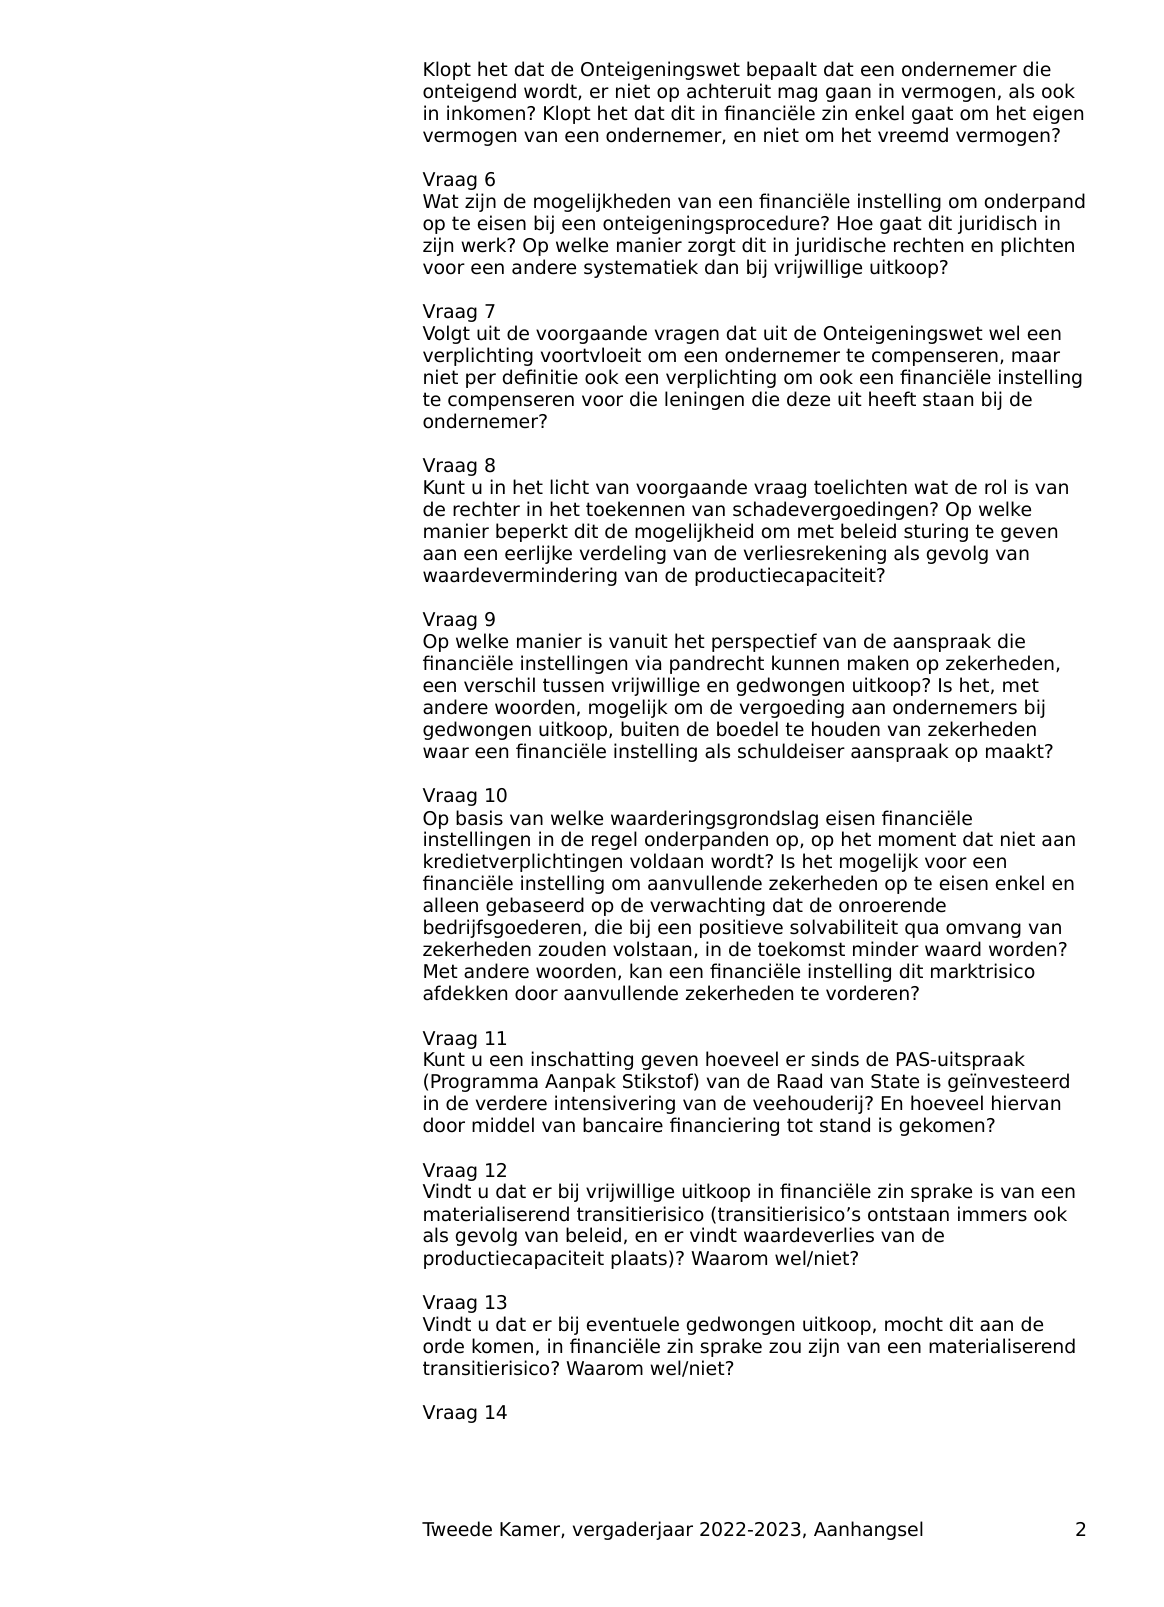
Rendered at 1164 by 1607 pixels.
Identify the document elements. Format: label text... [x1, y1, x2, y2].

text Kunt u een inschatting geven hoeveel er sinds de PAS-uitspraak (Programma Aanpak Stikstof) van de Raad van State is geïnvesteerd in de verdere intensivering van de veehouderij? En hoeveel hiervan door middel van bancaire financiering tot stand is gekomen? [422, 1049, 1087, 1137]
text Vraag 14 [422, 1402, 1087, 1424]
text Vindt u dat er bij vrijwillige uitkoop in financiële zin sprake is van een materialiserend transitierisico (transitierisico’s ontstaan immers ook als gevolg van beleid, en er vindt waardeverlies van de productiecapaciteit plaats)? Waarom wel/niet? [422, 1181, 1087, 1269]
text Op welke manier is vanuit het perspectief van de aanspraak die financiële instellingen via pandrecht kunnen maken op zekerheden, een verschil tussen vrijwillige en gedwongen uitkoop? Is het, met andere woorden, mogelijk om de vergoeding aan ondernemers bij gedwongen uitkoop, buiten de boedel te houden van zekerheden waar een financiële instelling als schuldeiser aanspraak op maakt? [422, 631, 1087, 763]
text Vraag 13 [422, 1292, 1087, 1313]
text Vraag 12 [422, 1159, 1087, 1181]
text Vraag 11 [422, 1027, 1087, 1049]
text Vraag 9 [422, 609, 1087, 631]
text Volgt uit de voorgaande vragen dat uit de Onteigeningswet wel een verplichting voortvloeit om een ondernemer te compenseren, maar niet per definitie ook een verplichting om ook een financiële instelling te compenseren voor die leningen die deze uit heeft staan bij de ondernemer? [422, 323, 1087, 433]
text Wat zijn de mogelijkheden van een financiële instelling om onderpand op te eisen bij een onteigeningsprocedure? Hoe gaat dit juridisch in zijn werk? Op welke manier zorgt dit in juridische rechten en plichten voor een andere systematiek dan bij vrijwillige uitkoop? [422, 191, 1087, 279]
text Vraag 7 [422, 301, 1087, 323]
text Vraag 10 [422, 785, 1087, 807]
text Vraag 8 [422, 455, 1087, 477]
text Kunt u in het licht van voorgaande vraag toelichten wat de rol is van de rechter in het toekennen van schadevergoedingen? Op welke manier beperkt dit de mogelijkheid om met beleid sturing te geven aan een eerlijke verdeling van de verliesrekening als gevolg van waardevermindering van de productiecapaciteit? [422, 477, 1087, 587]
text Klopt het dat de Onteigeningswet bepaalt dat een ondernemer die onteigend wordt, er niet op achteruit mag gaan in vermogen, als ook in inkomen? Klopt het dat dit in financiële zin enkel gaat om het eigen vermogen van een ondernemer, en niet om het vreemd vermogen? [422, 59, 1087, 147]
text Op basis van welke waarderingsgrondslag eisen financiële instellingen in de regel onderpanden op, op het moment dat niet aan kredietverplichtingen voldaan wordt? Is het mogelijk voor een financiële instelling om aanvullende zekerheden op te eisen enkel en alleen gebaseerd op de verwachting dat de onroerende bedrijfsgoederen, die bij een positieve solvabiliteit qua omvang van zekerheden zouden volstaan, in de toekomst minder waard worden? Met andere woorden, kan een financiële instelling dit marktrisico afdekken door aanvullende zekerheden te vorderen? [422, 807, 1087, 1005]
text Vraag 6 [422, 169, 1087, 191]
text Vindt u dat er bij eventuele gedwongen uitkoop, mocht dit aan de orde komen, in financiële zin sprake zou zijn van een materialiserend transitierisico? Waarom wel/niet? [422, 1313, 1087, 1379]
